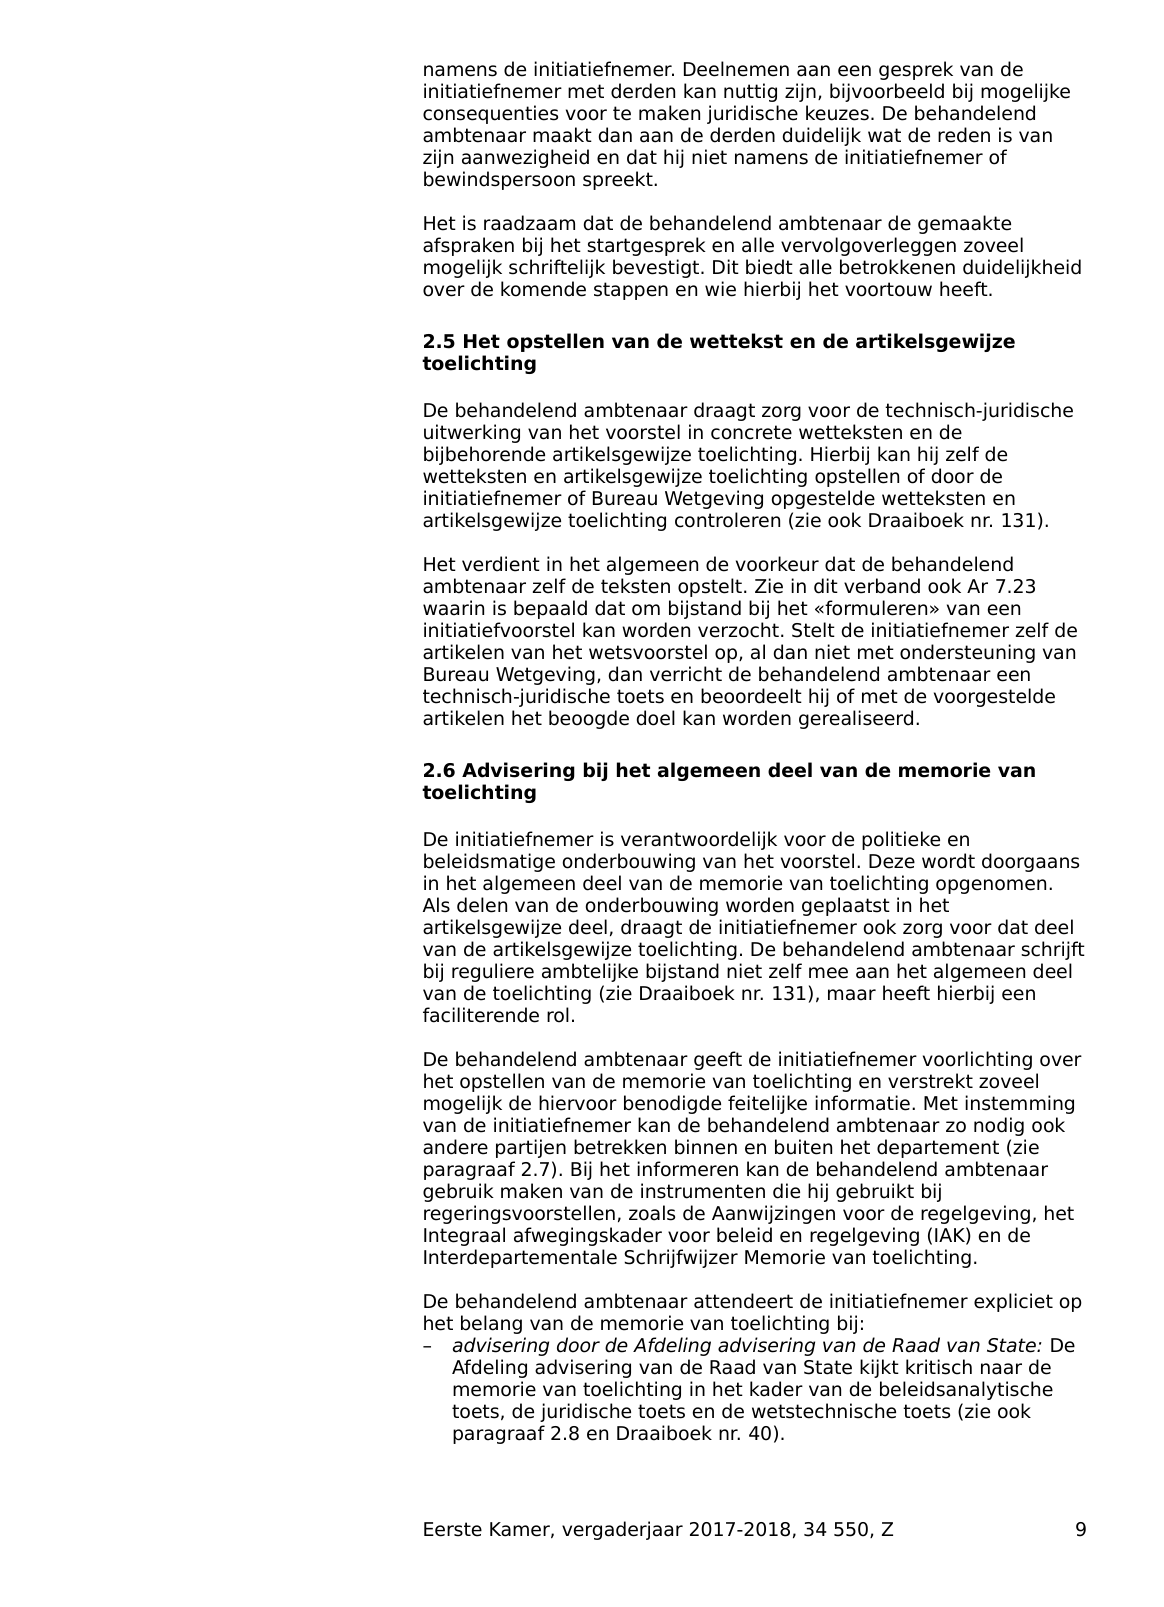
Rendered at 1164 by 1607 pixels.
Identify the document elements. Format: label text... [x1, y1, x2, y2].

text – advisering door de Afdeling advisering van de Raad van State: De Afdeling advisering van de Raad van State kijkt kritisch naar de memorie van toelichting in het kader van de beleidsanalytische toets, de juridische toets en de wetstechnische toets (zie ook paragraaf 2.8 en Draaiboek nr. 40). [422, 1335, 1087, 1445]
text De behandelend ambtenaar draagt zorg voor de technisch-juridische uitwerking van het voorstel in concrete wetteksten en de bijbehorende artikelsgewijze toelichting. Hierbij kan hij zelf de wetteksten en artikelsgewijze toelichting opstellen of door de initiatiefnemer of Bureau Wetgeving opgestelde wetteksten en artikelsgewijze toelichting controleren (zie ook Draaiboek nr. 131). [422, 400, 1087, 532]
text Het is raadzaam dat de behandelend ambtenaar de gemaakte afspraken bij het startgesprek en alle vervolgoverleggen zoveel mogelijk schriftelijk bevestigt. Dit biedt alle betrokkenen duidelijkheid over de komende stappen en wie hierbij het voortouw heeft. [422, 213, 1087, 301]
text Het verdient in het algemeen de voorkeur dat de behandelend ambtenaar zelf de teksten opstelt. Zie in dit verband ook Ar 7.23 waarin is bepaald dat om bijstand bij het «formuleren» van een initiatiefvoorstel kan worden verzocht. Stelt de initiatiefnemer zelf de artikelen van het wetsvoorstel op, al dan niet met ondersteuning van Bureau Wetgeving, dan verricht de behandelend ambtenaar een technisch-juridische toets en beoordeelt hij of met de voorgestelde artikelen het beoogde doel kan worden gerealiseerd. [422, 554, 1087, 730]
subtitle 2.5 Het opstellen van de wettekst en de artikelsgewijze toelichting [422, 331, 1087, 375]
text De behandelend ambtenaar geeft de initiatiefnemer voorlichting over het opstellen van de memorie van toelichting en verstrekt zoveel mogelijk de hiervoor benodigde feitelijke informatie. Met instemming van de initiatiefnemer kan de behandelend ambtenaar zo nodig ook andere partijen betrekken binnen en buiten het departement (zie paragraaf 2.7). Bij het informeren kan de behandelend ambtenaar gebruik maken van de instrumenten die hij gebruikt bij regeringsvoorstellen, zoals de Aanwijzingen voor de regelgeving, het Integraal afwegingskader voor beleid en regelgeving (IAK) en de Interdepartementale Schrijfwijzer Memorie van toelichting. [422, 1049, 1087, 1269]
text namens de initiatiefnemer. Deelnemen aan een gesprek van de initiatiefnemer met derden kan nuttig zijn, bijvoorbeeld bij mogelijke consequenties voor te maken juridische keuzes. De behandelend ambtenaar maakt dan aan de derden duidelijk wat de reden is van zijn aanwezigheid en dat hij niet namens de initiatiefnemer of bewindspersoon spreekt. [422, 59, 1087, 191]
subtitle 2.6 Advisering bij het algemeen deel van de memorie van toelichting [422, 760, 1087, 804]
text De behandelend ambtenaar attendeert de initiatiefnemer expliciet op het belang van de memorie van toelichting bij: [422, 1291, 1087, 1335]
text De initiatiefnemer is verantwoordelijk voor de politieke en beleidsmatige onderbouwing van het voorstel. Deze wordt doorgaans in het algemeen deel van de memorie van toelichting opgenomen. Als delen van de onderbouwing worden geplaatst in het artikelsgewijze deel, draagt de initiatiefnemer ook zorg voor dat deel van de artikelsgewijze toelichting. De behandelend ambtenaar schrijft bij reguliere ambtelijke bijstand niet zelf mee aan het algemeen deel van de toelichting (zie Draaiboek nr. 131), maar heeft hierbij een faciliterende rol. [422, 829, 1087, 1027]
